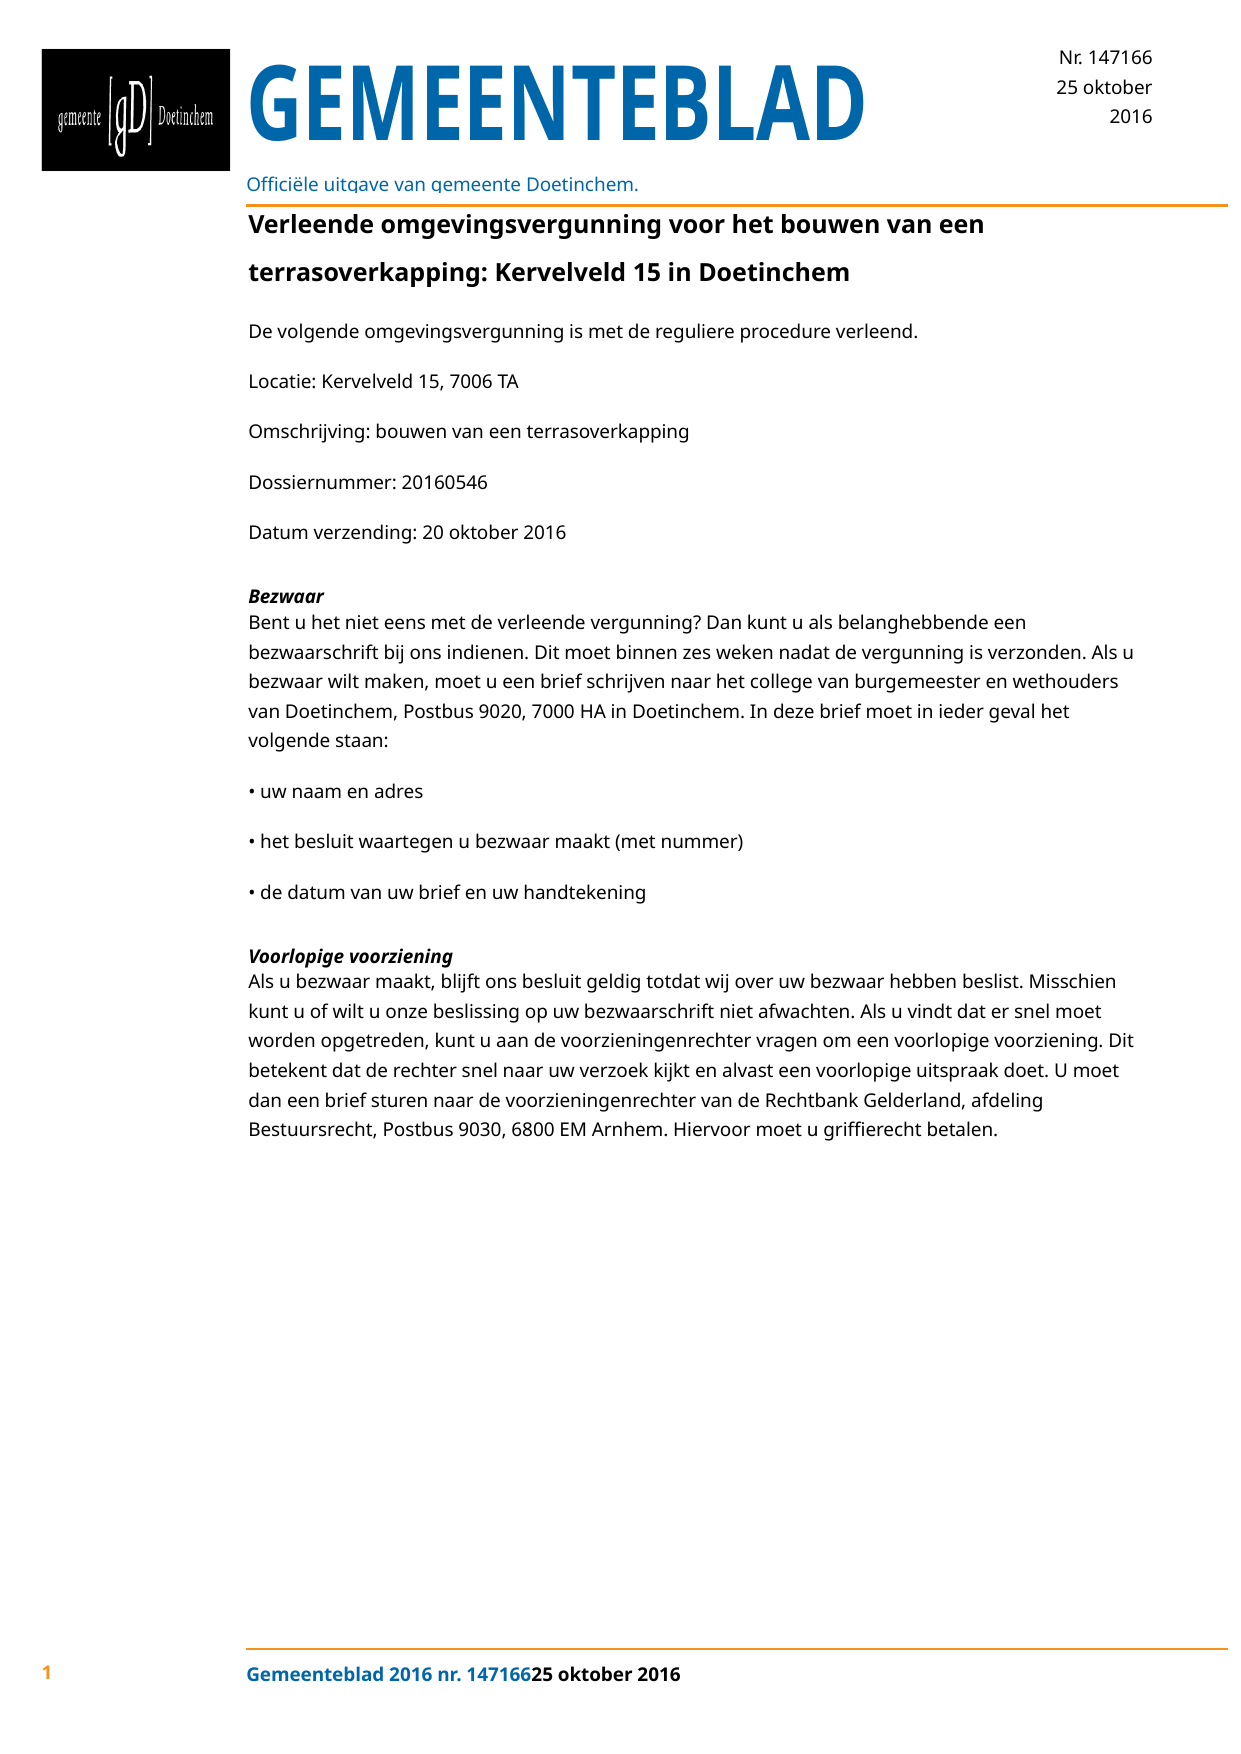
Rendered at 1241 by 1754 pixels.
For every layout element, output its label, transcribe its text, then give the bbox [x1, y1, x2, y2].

text • de datum van uw brief en uw handtekening [248, 879, 1152, 904]
text Omschrijving: bouwen van een terrasoverkapping [248, 419, 1152, 444]
text Dossiernummer: 20160546 [248, 469, 1152, 495]
text De volgende omgevingsvergunning is met de reguliere procedure verleend. [248, 318, 1152, 344]
text Datum verzending: 20 oktober 2016 [248, 519, 1152, 545]
picture [41, 47, 231, 172]
text Verleende omgevingsvergunning voor het bouwen van een terrasoverkapping: Kervelveld 15 in Doetinchem [248, 207, 1152, 288]
text Locatie: Kervelveld 15, 7006 TA [248, 368, 1152, 394]
text Voorlopige voorziening [248, 943, 1152, 968]
text Als u bezwaar maakt, blijft ons besluit geldig totdat wij over uw bezwaar hebben beslist. Misschien kunt u of wilt u onze beslissing op uw bezwaarschrift niet afwachten. Als u vindt dat er snel moet worden opgetreden, kunt u aan de voorzieningenrechter vragen om een voorlopige voorziening. Dit betekent dat de rechter snel naar uw verzoek kijkt en alvast een voorlopige uitspraak doet. U moet dan een brief sturen naar de voorzieningenrechter van de Rechtbank Gelderland, afdeling Bestuursrecht, Postbus 9030, 6800 EM Arnhem. Hiervoor moet u griffierecht betalen. [248, 968, 1152, 1142]
text • het besluit waartegen u bezwaar maakt (met nummer) [248, 828, 1152, 854]
text Bent u het niet eens met de verleende vergunning? Dan kunt u als belanghebbende een bezwaarschrift bij ons indienen. Dit moet binnen zes weken nadat de vergunning is verzonden. Als u bezwaar wilt maken, moet u een brief schrijven naar het college van burgemeester en wethouders van Doetinchem, Postbus 9020, 7000 HA in Doetinchem. In deze brief moet in ieder geval het volgende staan: [248, 609, 1152, 753]
text • uw naam en adres [248, 778, 1152, 804]
text Bezwaar [248, 583, 1152, 609]
